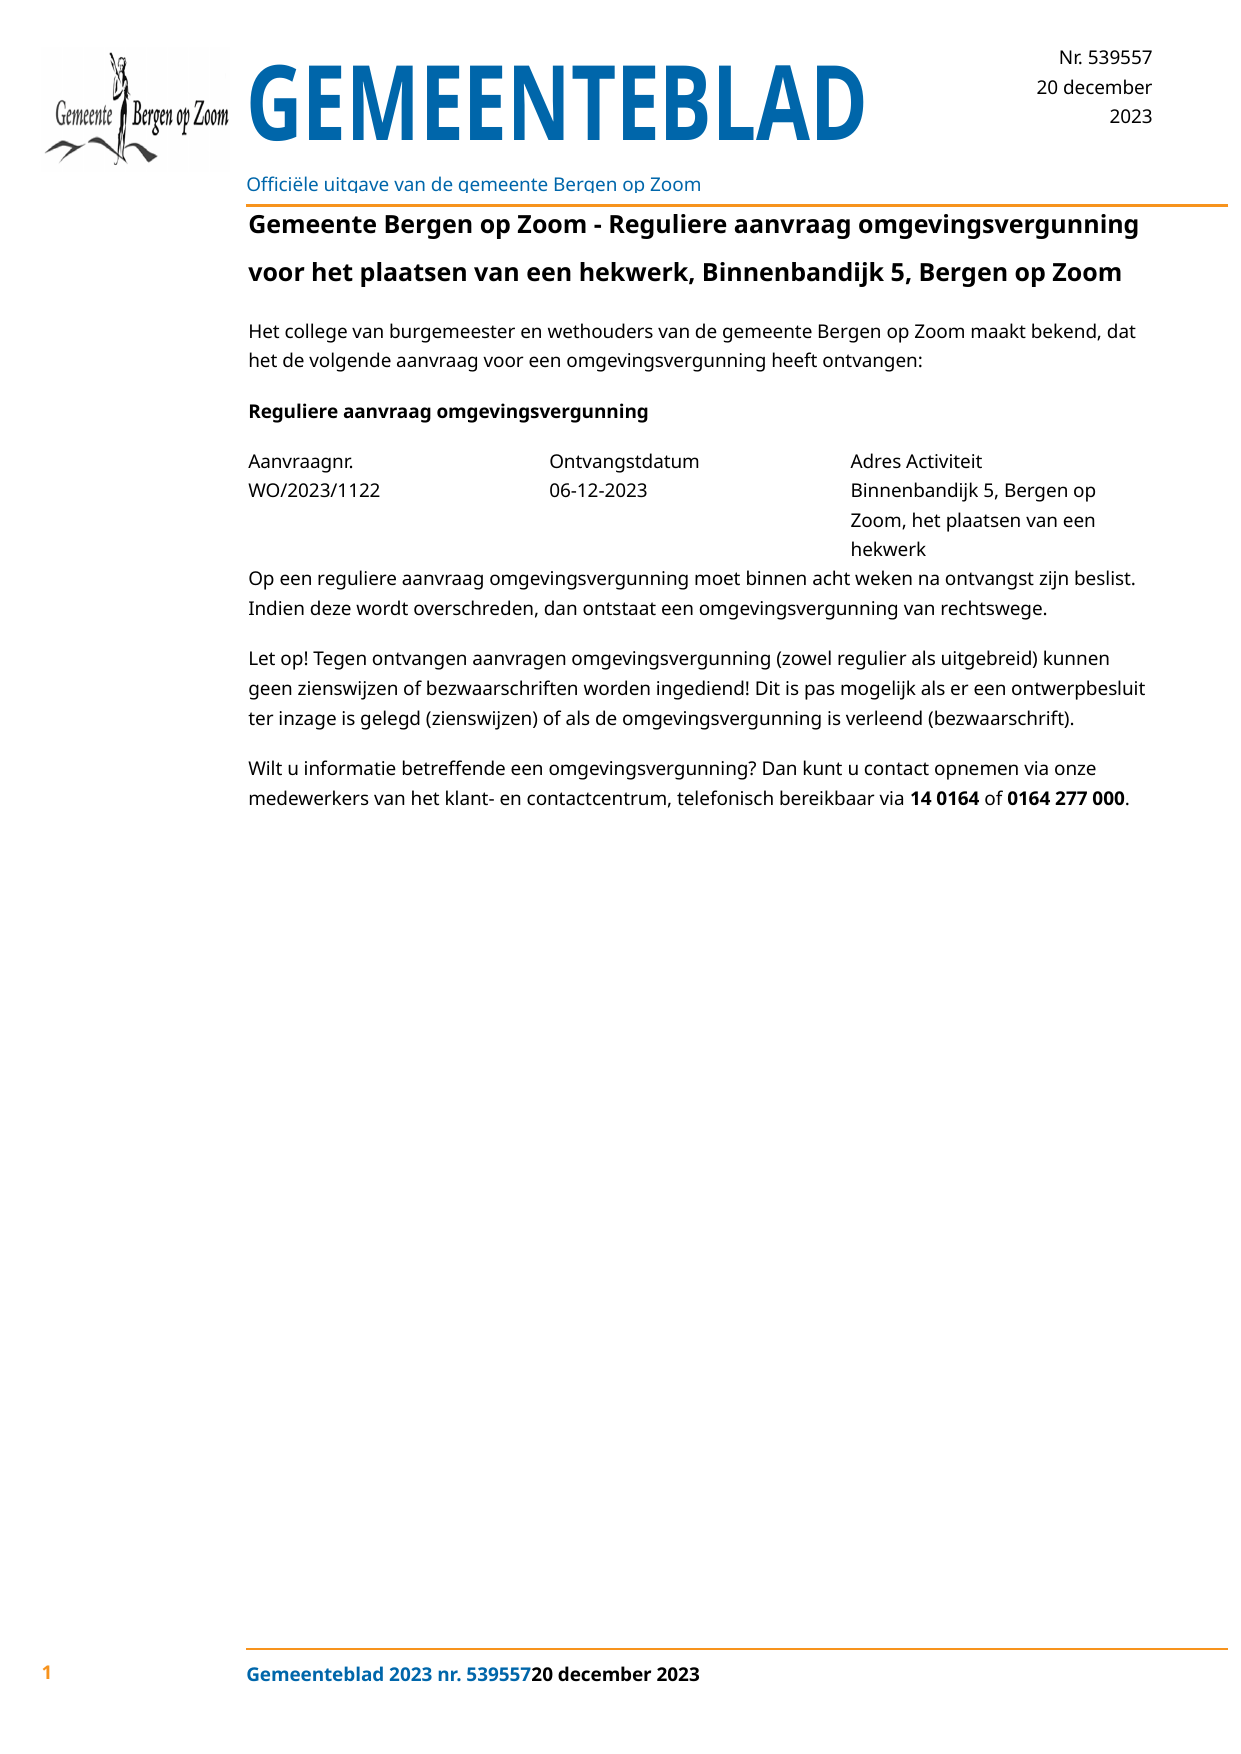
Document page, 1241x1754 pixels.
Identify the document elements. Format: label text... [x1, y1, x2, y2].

table_header Aanvraagnr. [248, 449, 549, 474]
text Wilt u informatie betreffende een omgevingsvergunning? Dan kunt u contact opnemen via onze medewerkers van het klant- en contactcentrum, telefonisch bereikbaar via 14 0164 of 0164 277 000. [248, 755, 1152, 811]
text Het college van burgemeester en wethouders van de gemeente Bergen op Zoom maakt bekend, dat het de volgende aanvraag voor een omgevingsvergunning heeft ontvangen: [248, 318, 1152, 373]
table_header Ontvangstdatum [549, 449, 850, 474]
table_header Adres Activiteit [850, 449, 1152, 474]
table_header 06-12-2023 [549, 478, 850, 562]
table_header WO/2023/1122 [248, 478, 549, 562]
text Reguliere aanvraag omgevingsvergunning [248, 398, 1152, 424]
text Gemeente Bergen op Zoom - Reguliere aanvraag omgevingsvergunning voor het plaatsen van een hekwerk, Binnenbandijk 5, Bergen op Zoom [248, 207, 1152, 288]
table_header Binnenbandijk 5, Bergen op Zoom, het plaatsen van een hekwerk [850, 478, 1152, 562]
text Let op! Tegen ontvangen aanvragen omgevingsvergunning (zowel regulier als uitgebreid) kunnen geen zienswijzen of bezwaarschriften worden ingediend! Dit is pas mogelijk als er een ontwerpbesluit ter inzage is gelegd (zienswijzen) of als de omgevingsvergunning is verleend (bezwaarschrift). [248, 646, 1152, 731]
text Op een reguliere aanvraag omgevingsvergunning moet binnen acht weken na ontvangst zijn beslist. Indien deze wordt overschreden, dan ontstaat een omgevingsvergunning van rechtswege. [248, 566, 1152, 621]
picture [41, 47, 231, 172]
